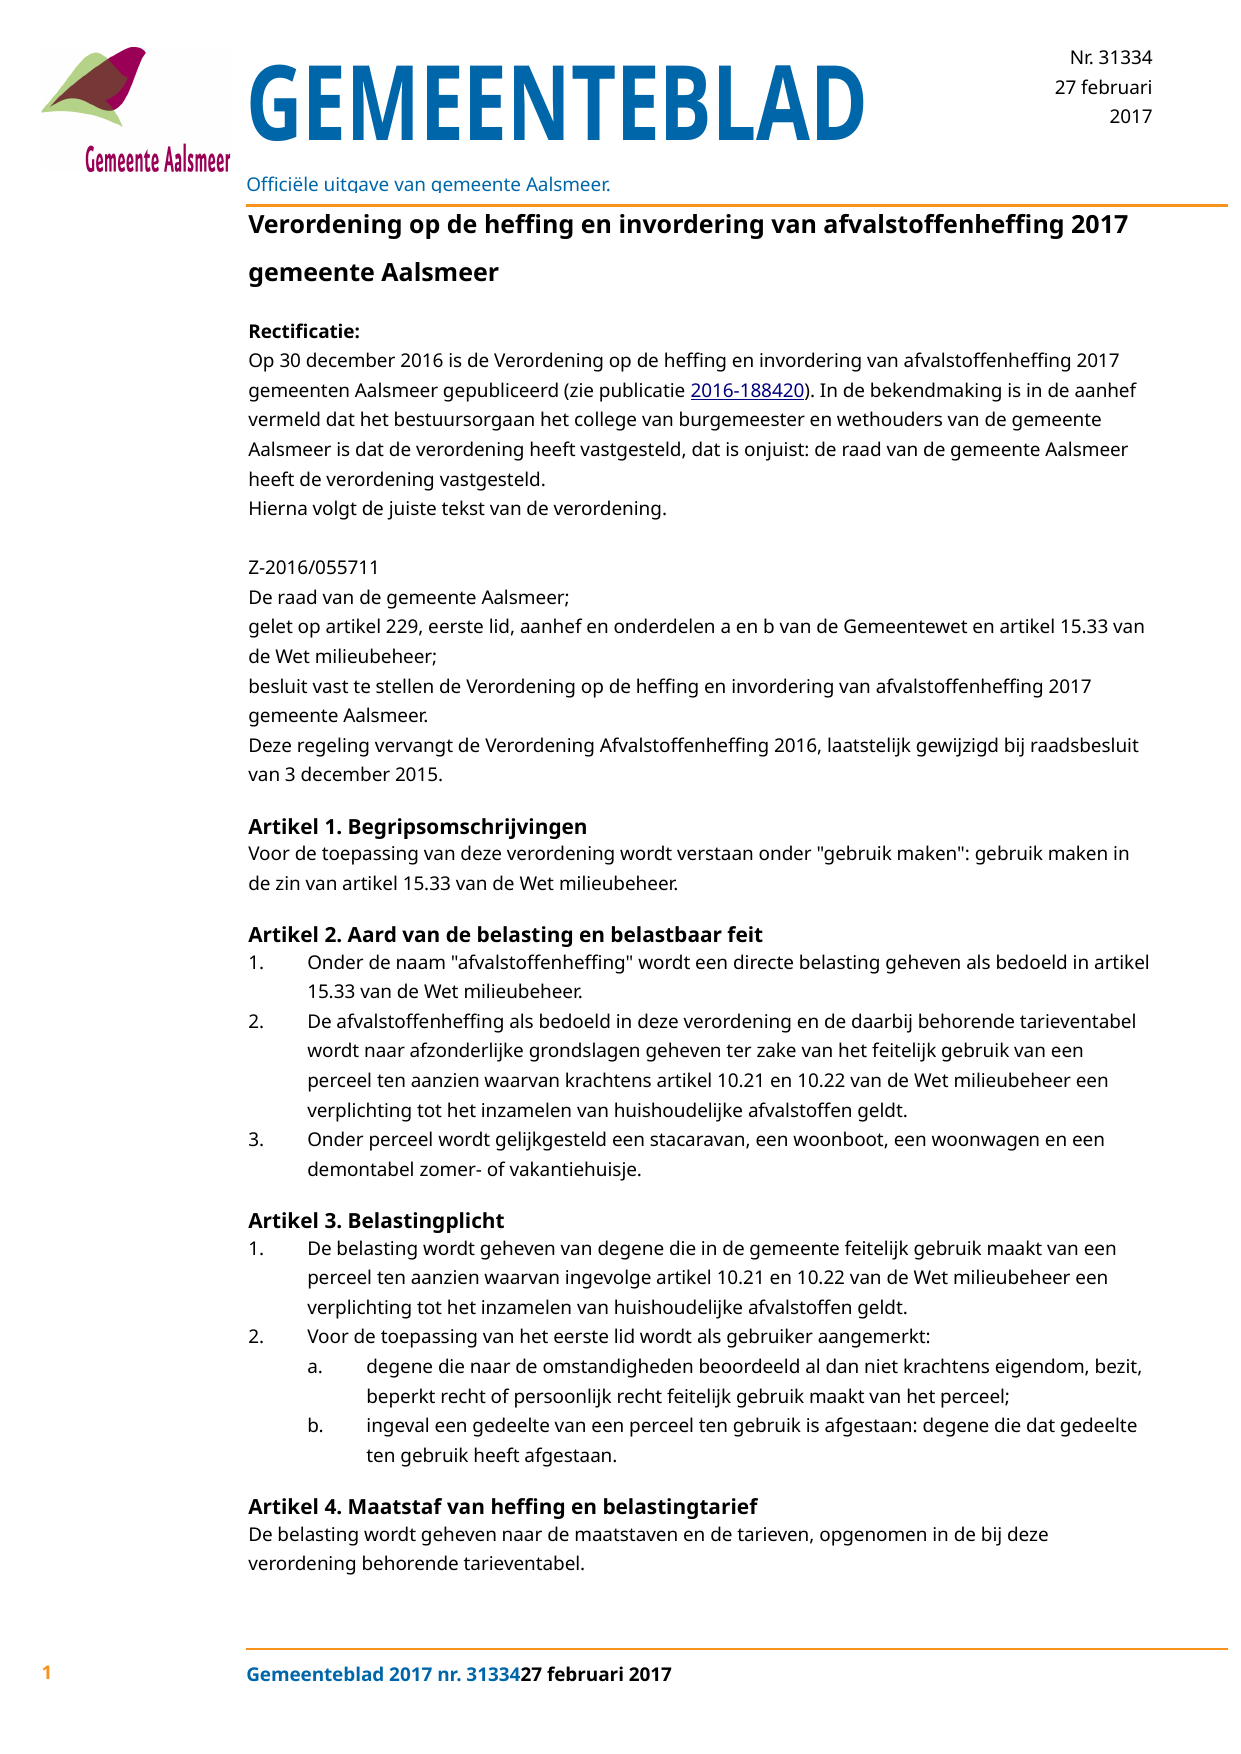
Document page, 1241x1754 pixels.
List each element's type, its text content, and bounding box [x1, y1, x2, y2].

text De belasting wordt geheven naar de maatstaven en de tarieven, opgenomen in de bij deze verordening behorende tarieventabel. [248, 1521, 1152, 1576]
list Onder perceel wordt gelijkgesteld een stacaravan, een woonboot, een woonwagen en een demontabel zomer- of vakantiehuisje. [248, 1126, 1152, 1182]
text Verordening op de heffing en invordering van afvalstoffenheffing 2017 gemeente Aalsmeer [248, 207, 1152, 288]
list ingeval een gedeelte van een perceel ten gebruik is afgestaan: degene die dat gedeelte ten gebruik heeft afgestaan. [307, 1412, 1152, 1468]
list De afvalstoffenheffing als bedoeld in deze verordening en de daarbij behorende tarieventabel wordt naar afzonderlijke grondslagen geheven ter zake van het feitelijk gebruik van een perceel ten aanzien waarvan krachtens artikel 10.21 en 10.22 van de Wet milieubeheer een verplichting tot het inzamelen van huishoudelijke afvalstoffen geldt. [248, 1008, 1152, 1123]
text Artikel 1. Begripsomschrijvingen [248, 812, 1152, 841]
text gelet op artikel 229, eerste lid, aanhef en onderdelen a en b van de Gemeentewet en artikel 15.33 van de Wet milieubeheer; [248, 614, 1152, 669]
text Voor de toepassing van deze verordening wordt verstaan onder "gebruik maken": gebruik maken in de zin van artikel 15.33 van de Wet milieubeheer. [248, 841, 1152, 896]
text De raad van de gemeente Aalsmeer; [248, 584, 1152, 610]
list Voor de toepassing van het eerste lid wordt als gebruiker aangemerkt: [248, 1324, 1152, 1349]
picture [41, 47, 231, 172]
text Z-2016/055711 [248, 554, 1152, 580]
text Op 30 december 2016 is de Verordening op de heffing en invordering van afvalstoffenheffing 2017 gemeenten Aalsmeer gepubliceerd (zie publicatie 2016-188420). In de bekendmaking is in de aanhef vermeld dat het bestuursorgaan het college van burgemeester en wethouders van de gemeente Aalsmeer is dat de verordening heeft vastgesteld, dat is onjuist: de raad van de gemeente Aalsmeer heeft de verordening vastgesteld. [248, 347, 1152, 492]
list degene die naar de omstandigheden beoordeeld al dan niet krachtens eigendom, bezit, beperkt recht of persoonlijk recht feitelijk gebruik maakt van het perceel; [307, 1353, 1152, 1408]
text Deze regeling vervangt de Verordening Afvalstoffenheffing 2016, laatstelijk gewijzigd bij raadsbesluit van 3 december 2015. [248, 732, 1152, 787]
text Artikel 3. Belastingplicht [248, 1206, 1152, 1235]
list De belasting wordt geheven van degene die in de gemeente feitelijk gebruik maakt van een perceel ten aanzien waarvan ingevolge artikel 10.21 en 10.22 van de Wet milieubeheer een verplichting tot het inzamelen van huishoudelijke afvalstoffen geldt. [248, 1235, 1152, 1320]
text Artikel 2. Aard van de belasting en belastbaar feit [248, 921, 1152, 949]
text Artikel 4. Maatstaf van heffing en belastingtarief [248, 1492, 1152, 1521]
text Hierna volgt de juiste tekst van de verordening. [248, 495, 1152, 521]
text besluit vast te stellen de Verordening op de heffing en invordering van afvalstoffenheffing 2017 gemeente Aalsmeer. [248, 673, 1152, 728]
list Onder de naam "afvalstoffenheffing" wordt een directe belasting geheven als bedoeld in artikel 15.33 van de Wet milieubeheer. [248, 949, 1152, 1004]
text Rectificatie: [248, 318, 1152, 344]
